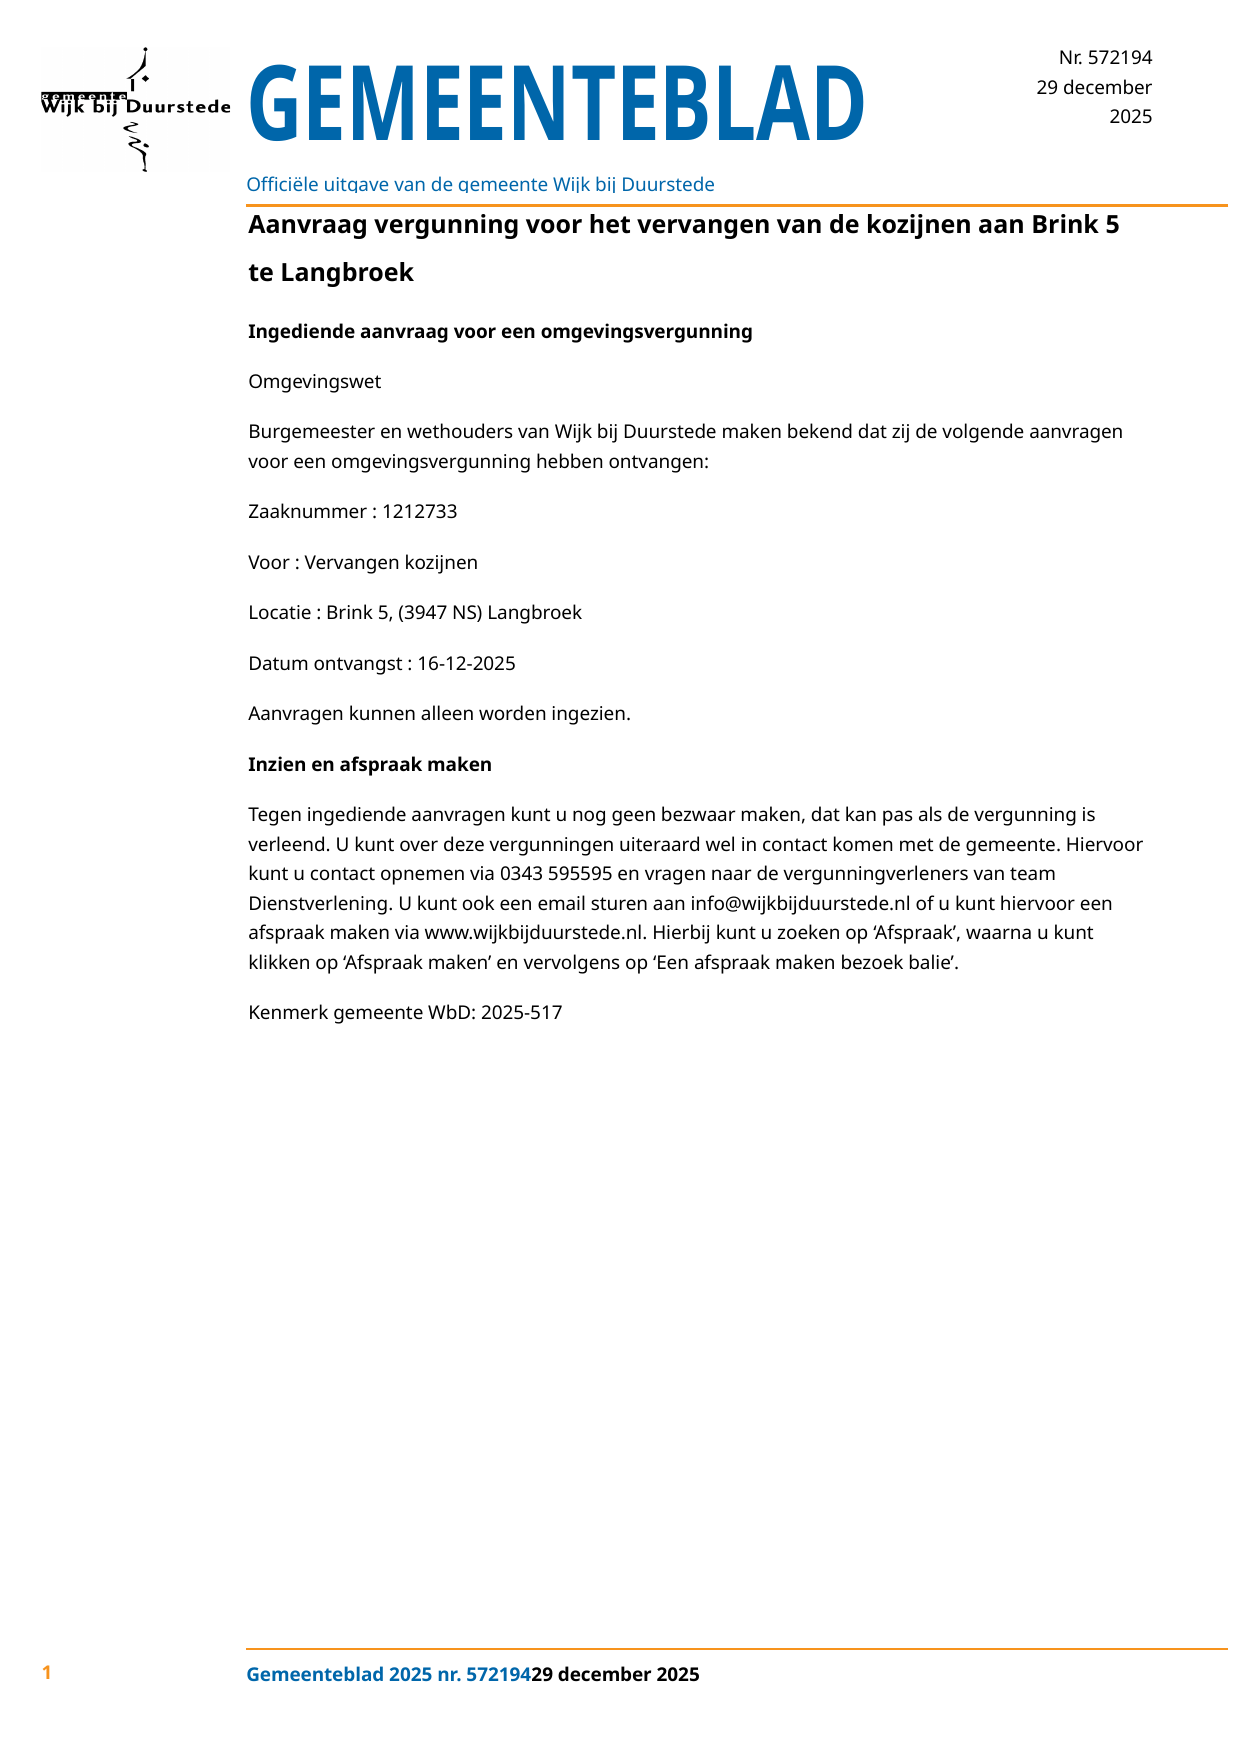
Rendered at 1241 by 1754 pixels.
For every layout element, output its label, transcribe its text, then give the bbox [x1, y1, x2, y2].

text Datum ontvangst : 16-12-2025 [248, 650, 1152, 676]
text Omgevingswet [248, 368, 1152, 394]
text Zaaknummer : 1212733 [248, 499, 1152, 524]
text Aanvragen kunnen alleen worden ingezien. [248, 700, 1152, 726]
text Ingediende aanvraag voor een omgevingsvergunning [248, 318, 1152, 344]
text Locatie : Brink 5, (3947 NS) Langbroek [248, 599, 1152, 625]
text Voor : Vervangen kozijnen [248, 549, 1152, 575]
text Tegen ingediende aanvragen kunt u nog geen bezwaar maken, dat kan pas als de vergunning is verleend. U kunt over deze vergunningen uiteraard wel in contact komen met de gemeente. Hiervoor kunt u contact opnemen via 0343 595595 en vragen naar de vergunningverleners van team Dienstverlening. U kunt ook een email sturen aan info@wijkbijduurstede.nl of u kunt hiervoor een afspraak maken via www.wijkbijduurstede.nl. Hierbij kunt u zoeken op ‘Afspraak’, waarna u kunt klikken op ‘Afspraak maken’ en vervolgens op ‘Een afspraak maken bezoek balie’. [248, 801, 1152, 975]
text Inzien en afspraak maken [248, 751, 1152, 777]
text Aanvraag vergunning voor het vervangen van de kozijnen aan Brink 5 te Langbroek [248, 207, 1152, 288]
text Burgemeester en wethouders van Wijk bij Duurstede maken bekend dat zij de volgende aanvragen voor een omgevingsvergunning hebben ontvangen: [248, 419, 1152, 474]
text Kenmerk gemeente WbD: 2025-517 [248, 999, 1152, 1025]
picture [41, 47, 231, 172]
